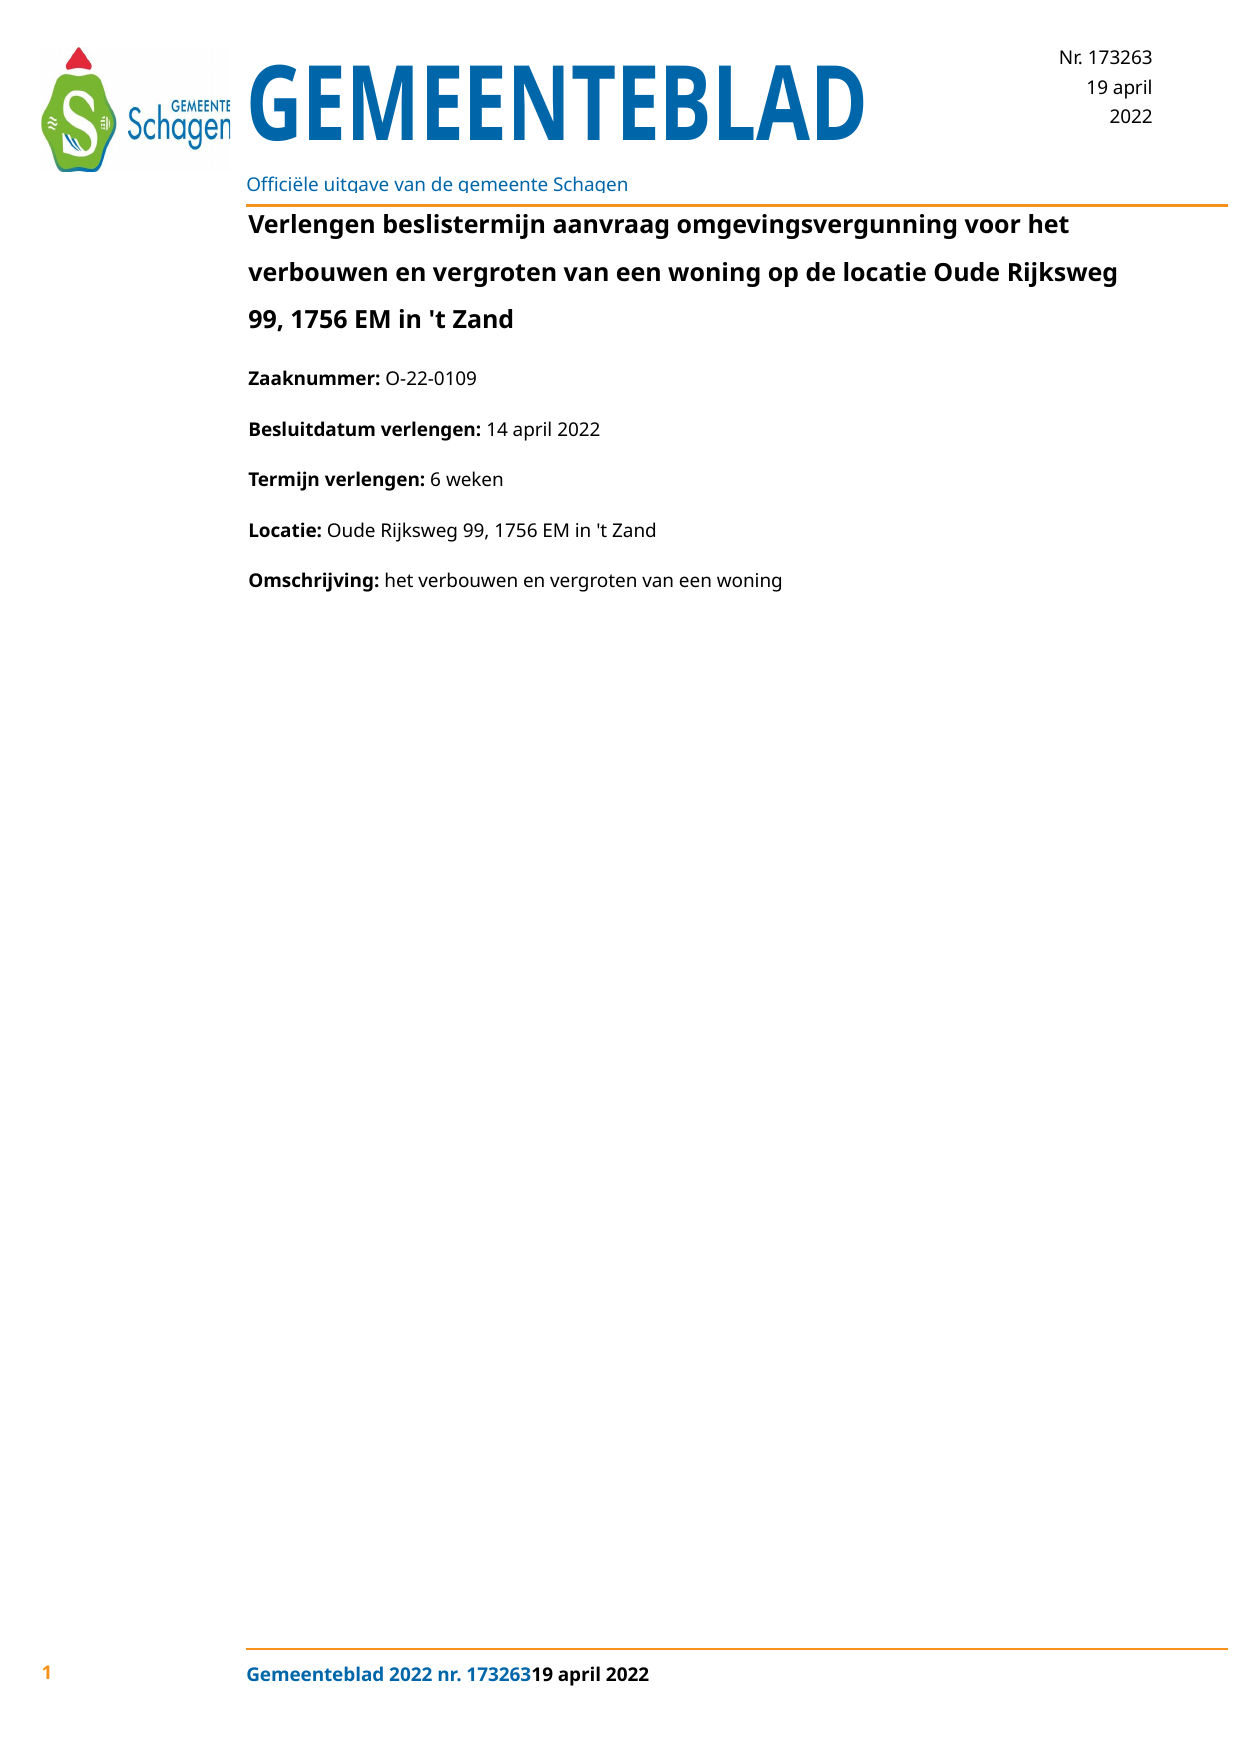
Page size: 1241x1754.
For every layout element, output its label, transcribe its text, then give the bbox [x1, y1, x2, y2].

text Besluitdatum verlengen: 14 april 2022 [248, 416, 1152, 442]
text Termijn verlengen: 6 weken [248, 466, 1152, 492]
text Verlengen beslistermijn aanvraag omgevingsvergunning voor het verbouwen en vergroten van een woning op de locatie Oude Rijksweg 99, 1756 EM in 't Zand [248, 207, 1152, 336]
picture [41, 47, 231, 172]
text Locatie: Oude Rijksweg 99, 1756 EM in 't Zand [248, 517, 1152, 542]
text Omschrijving: het verbouwen en vergroten van een woning [248, 567, 1152, 593]
text Zaaknummer: O-22-0109 [248, 366, 1152, 391]
